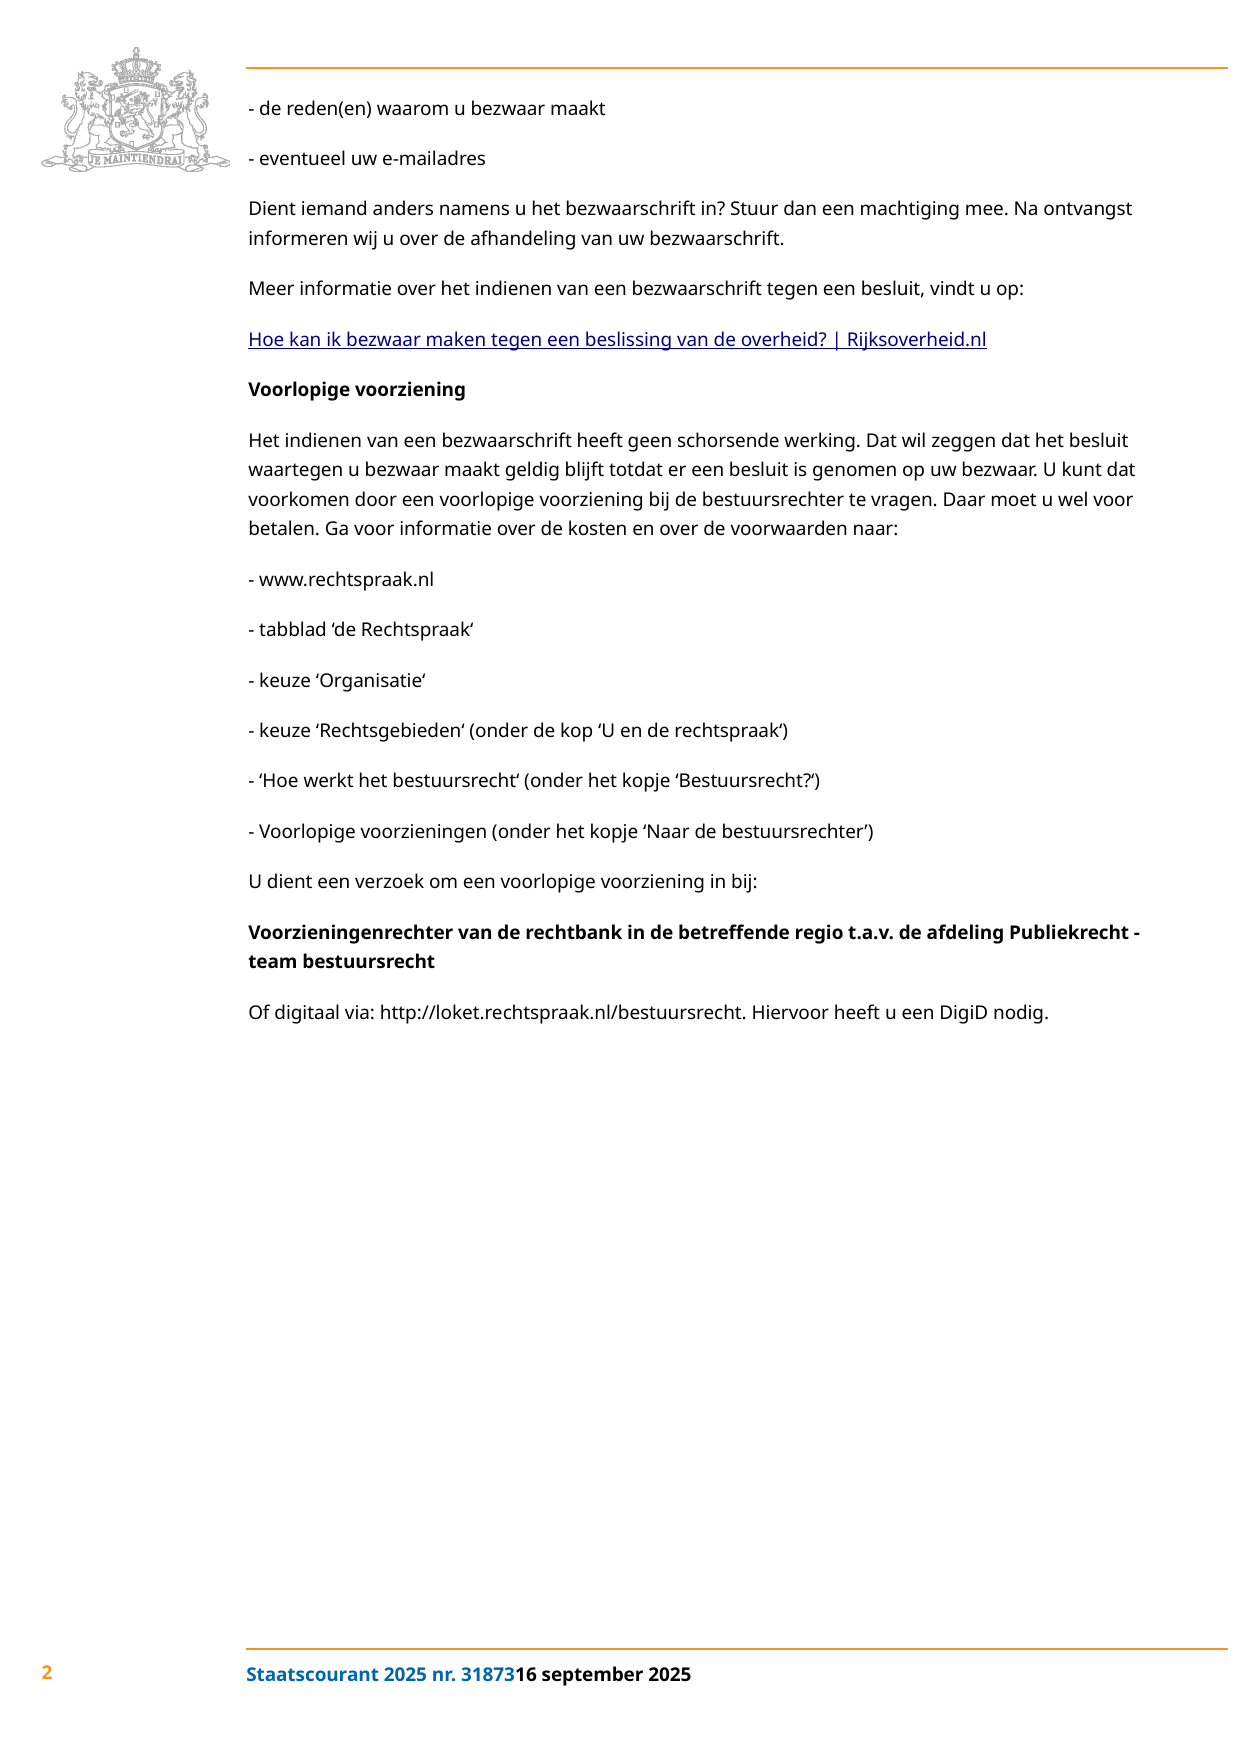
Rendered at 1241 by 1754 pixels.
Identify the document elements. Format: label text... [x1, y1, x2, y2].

text Voorzieningenrechter van de rechtbank in de betreffende regio t.a.v. de afdeling Publiekrecht - team bestuursrecht [248, 919, 1152, 974]
text Meer informatie over het indienen van een bezwaarschrift tegen een besluit, vindt u op: [248, 276, 1152, 301]
text - eventueel uw e-mailadres [248, 145, 1152, 171]
text - www.rechtspraak.nl [248, 566, 1152, 592]
text - keuze ‘Rechtsgebieden‘ (onder de kop ‘U en de rechtspraak‘) [248, 717, 1152, 743]
text - Voorlopige voorzieningen (onder het kopje ‘Naar de bestuursrechter’) [248, 818, 1152, 844]
text - tabblad ‘de Rechtspraak‘ [248, 616, 1152, 642]
text - ‘Hoe werkt het bestuursrecht‘ (onder het kopje ‘Bestuursrecht?‘) [248, 768, 1152, 793]
text - de reden(en) waarom u bezwaar maakt [248, 95, 1152, 121]
text Hoe kan ik bezwaar maken tegen een beslissing van de overheid? | Rijksoverheid.nl [248, 326, 1152, 352]
text Of digitaal via: http://loket.rechtspraak.nl/bestuursrecht. Hiervoor heeft u een DigiD nodig. [248, 999, 1152, 1025]
text Voorlopige voorziening [248, 376, 1152, 402]
text Dient iemand anders namens u het bezwaarschrift in? Stuur dan een machtiging mee. Na ontvangst informeren wij u over de afhandeling van uw bezwaarschrift. [248, 196, 1152, 251]
text - keuze ‘Organisatie‘ [248, 667, 1152, 693]
text Het indienen van een bezwaarschrift heeft geen schorsende werking. Dat wil zeggen dat het besluit waartegen u bezwaar maakt geldig blijft totdat er een besluit is genomen op uw bezwaar. U kunt dat voorkomen door een voorlopige voorziening bij de bestuursrechter te vragen. Daar moet u wel voor betalen. Ga voor informatie over de kosten en over de voorwaarden naar: [248, 427, 1152, 541]
picture [41, 47, 231, 172]
text U dient een verzoek om een voorlopige voorziening in bij: [248, 868, 1152, 894]
